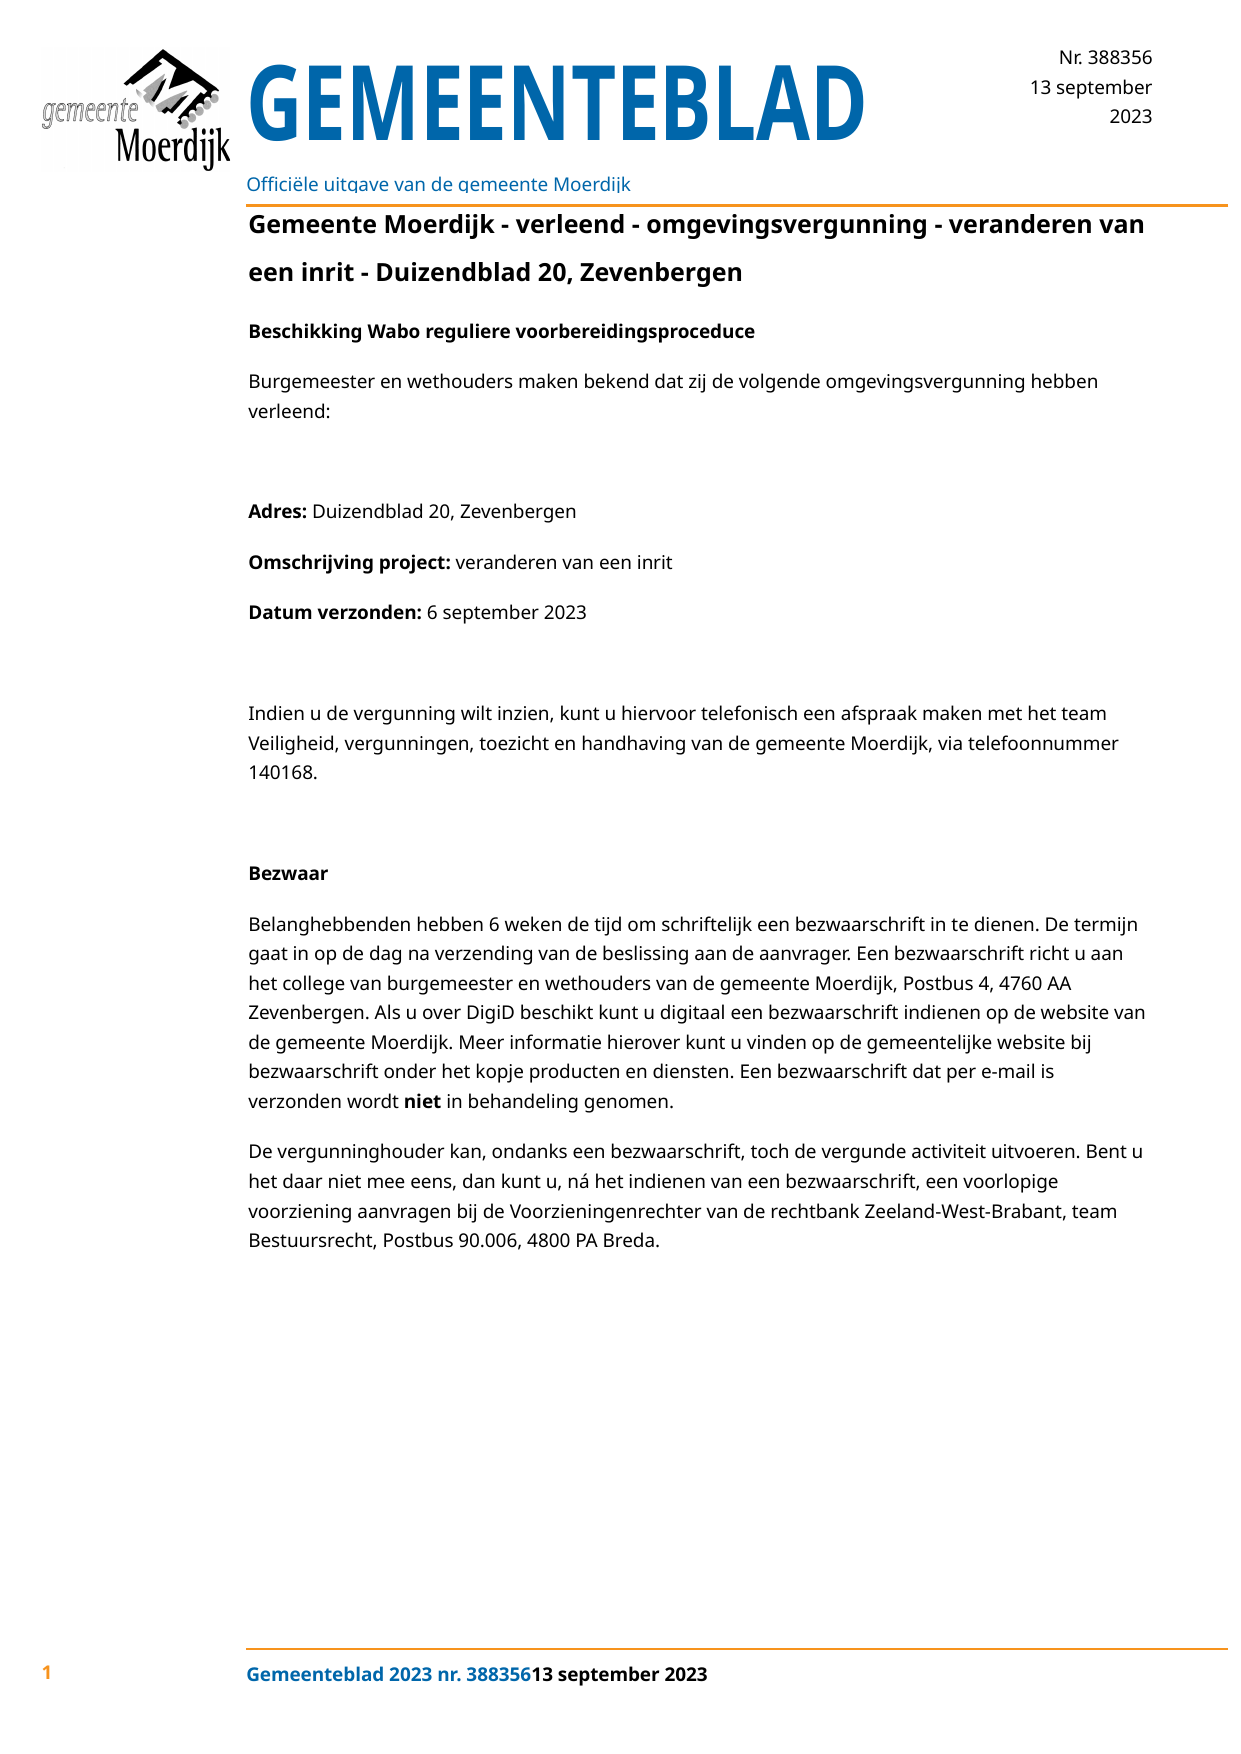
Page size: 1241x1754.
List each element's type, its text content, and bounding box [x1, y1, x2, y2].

text Adres: Duizendblad 20, Zevenbergen [248, 499, 1152, 524]
text Datum verzonden: 6 september 2023 [248, 599, 1152, 625]
text Omschrijving project: veranderen van een inrit [248, 549, 1152, 575]
text Indien u de vergunning wilt inzien, kunt u hiervoor telefonisch een afspraak maken met het team Veiligheid, vergunningen, toezicht en handhaving van de gemeente Moerdijk, via telefoonnummer 140168. [248, 700, 1152, 785]
text Beschikking Wabo reguliere voorbereidingsproceduce [248, 318, 1152, 344]
text De vergunninghouder kan, ondanks een bezwaarschrift, toch de vergunde activiteit uitvoeren. Bent u het daar niet mee eens, dan kunt u, ná het indienen van een bezwaarschrift, een voorlopige voorziening aanvragen bij de Voorzieningenrechter van de rechtbank Zeeland-West-Brabant, team Bestuursrecht, Postbus 90.006, 4800 PA Breda. [248, 1139, 1152, 1253]
text Belanghebbenden hebben 6 weken de tijd om schriftelijk een bezwaarschrift in te dienen. De termijn gaat in op de dag na verzending van de beslissing aan de aanvrager. Een bezwaarschrift richt u aan het college van burgemeester en wethouders van de gemeente Moerdijk, Postbus 4, 4760 AA Zevenbergen. Als u over DigiD beschikt kunt u digitaal een bezwaarschrift indienen op de website van de gemeente Moerdijk. Meer informatie hierover kunt u vinden op de gemeentelijke website bij bezwaarschrift onder het kopje producten en diensten. Een bezwaarschrift dat per e-mail is verzonden wordt niet in behandeling genomen. [248, 911, 1152, 1114]
text Gemeente Moerdijk - verleend - omgevingsvergunning - veranderen van een inrit - Duizendblad 20, Zevenbergen [248, 207, 1152, 288]
text Bezwaar [248, 860, 1152, 886]
picture [41, 47, 231, 172]
text Burgemeester en wethouders maken bekend dat zij de volgende omgevingsvergunning hebben verleend: [248, 368, 1152, 424]
